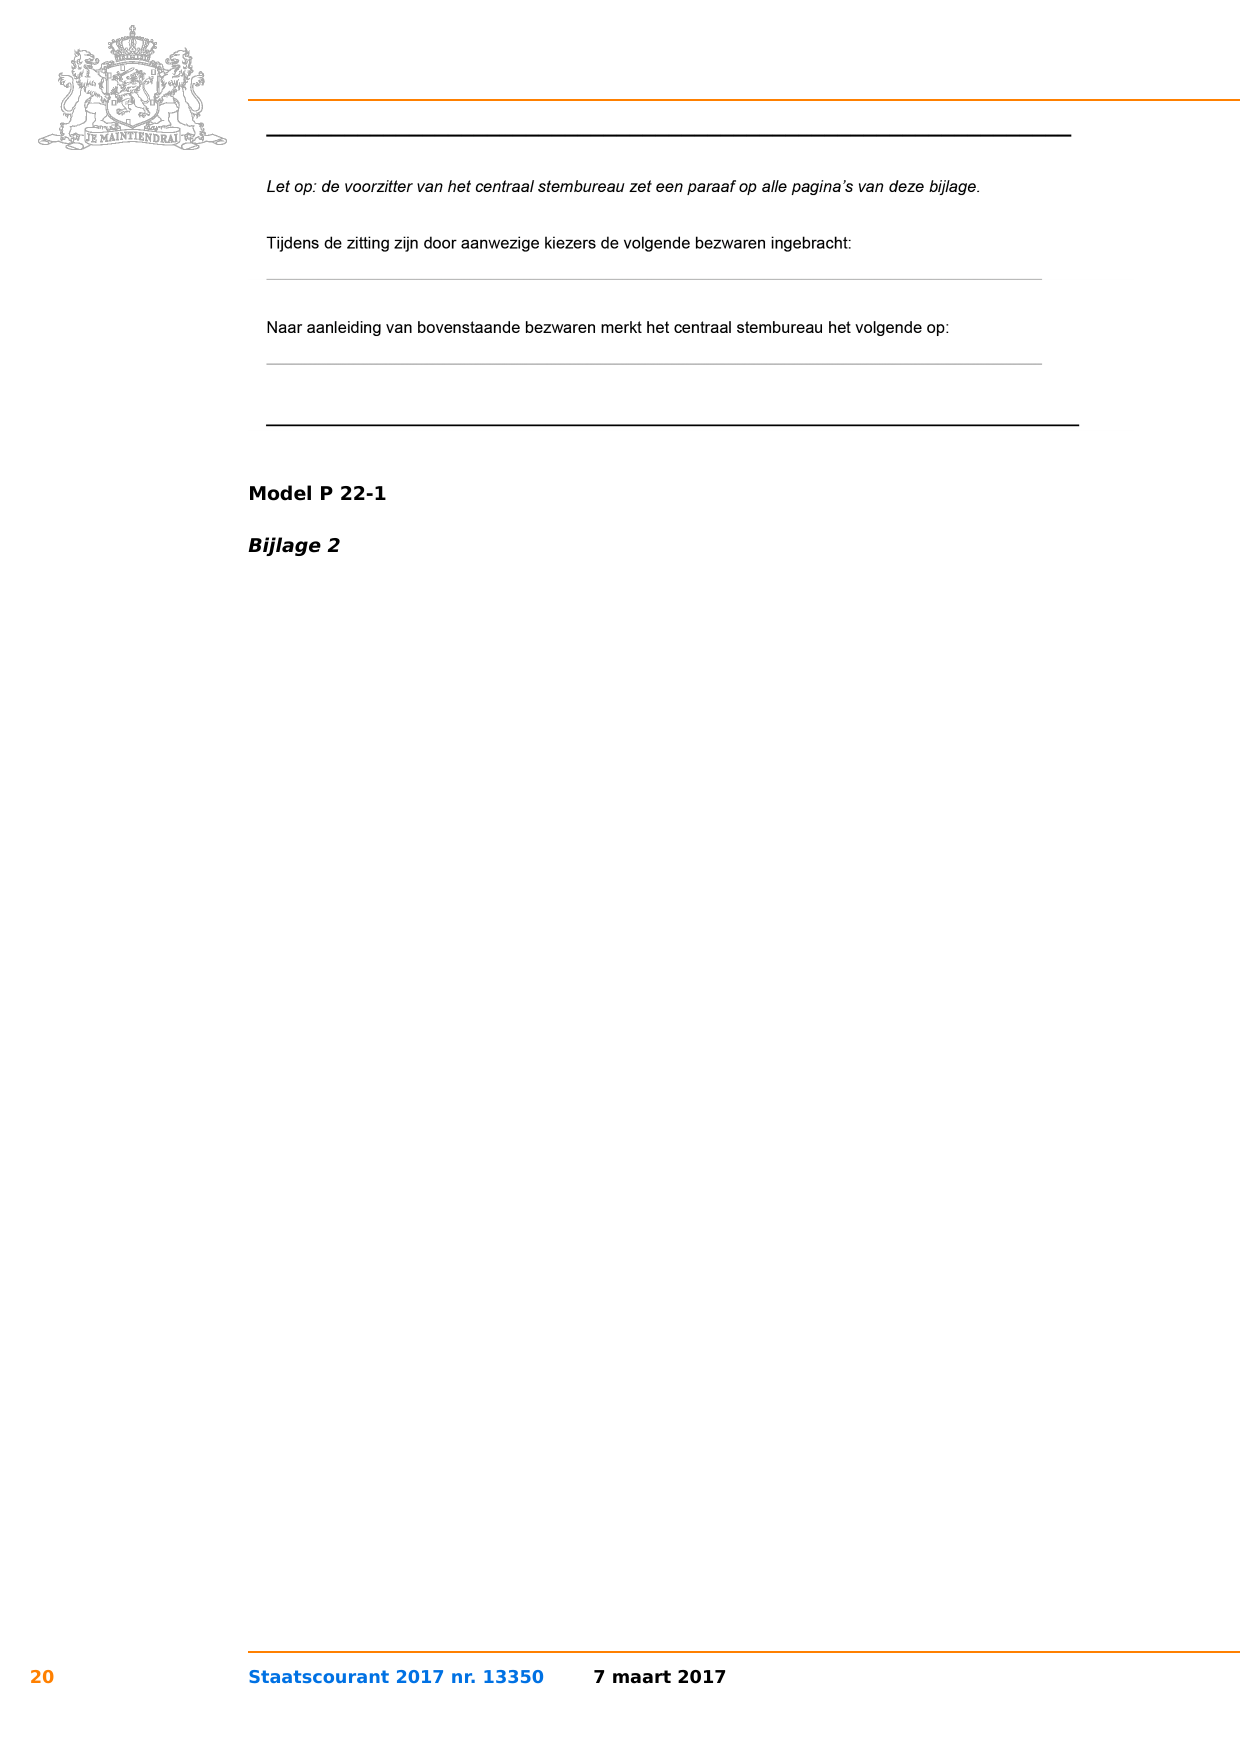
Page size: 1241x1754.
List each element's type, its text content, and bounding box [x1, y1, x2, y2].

subtitle Model P 22-1 [248, 483, 1163, 505]
picture [248, 130, 1134, 431]
subtitle Bijlage 2 [248, 535, 1163, 557]
picture [38, 25, 227, 150]
